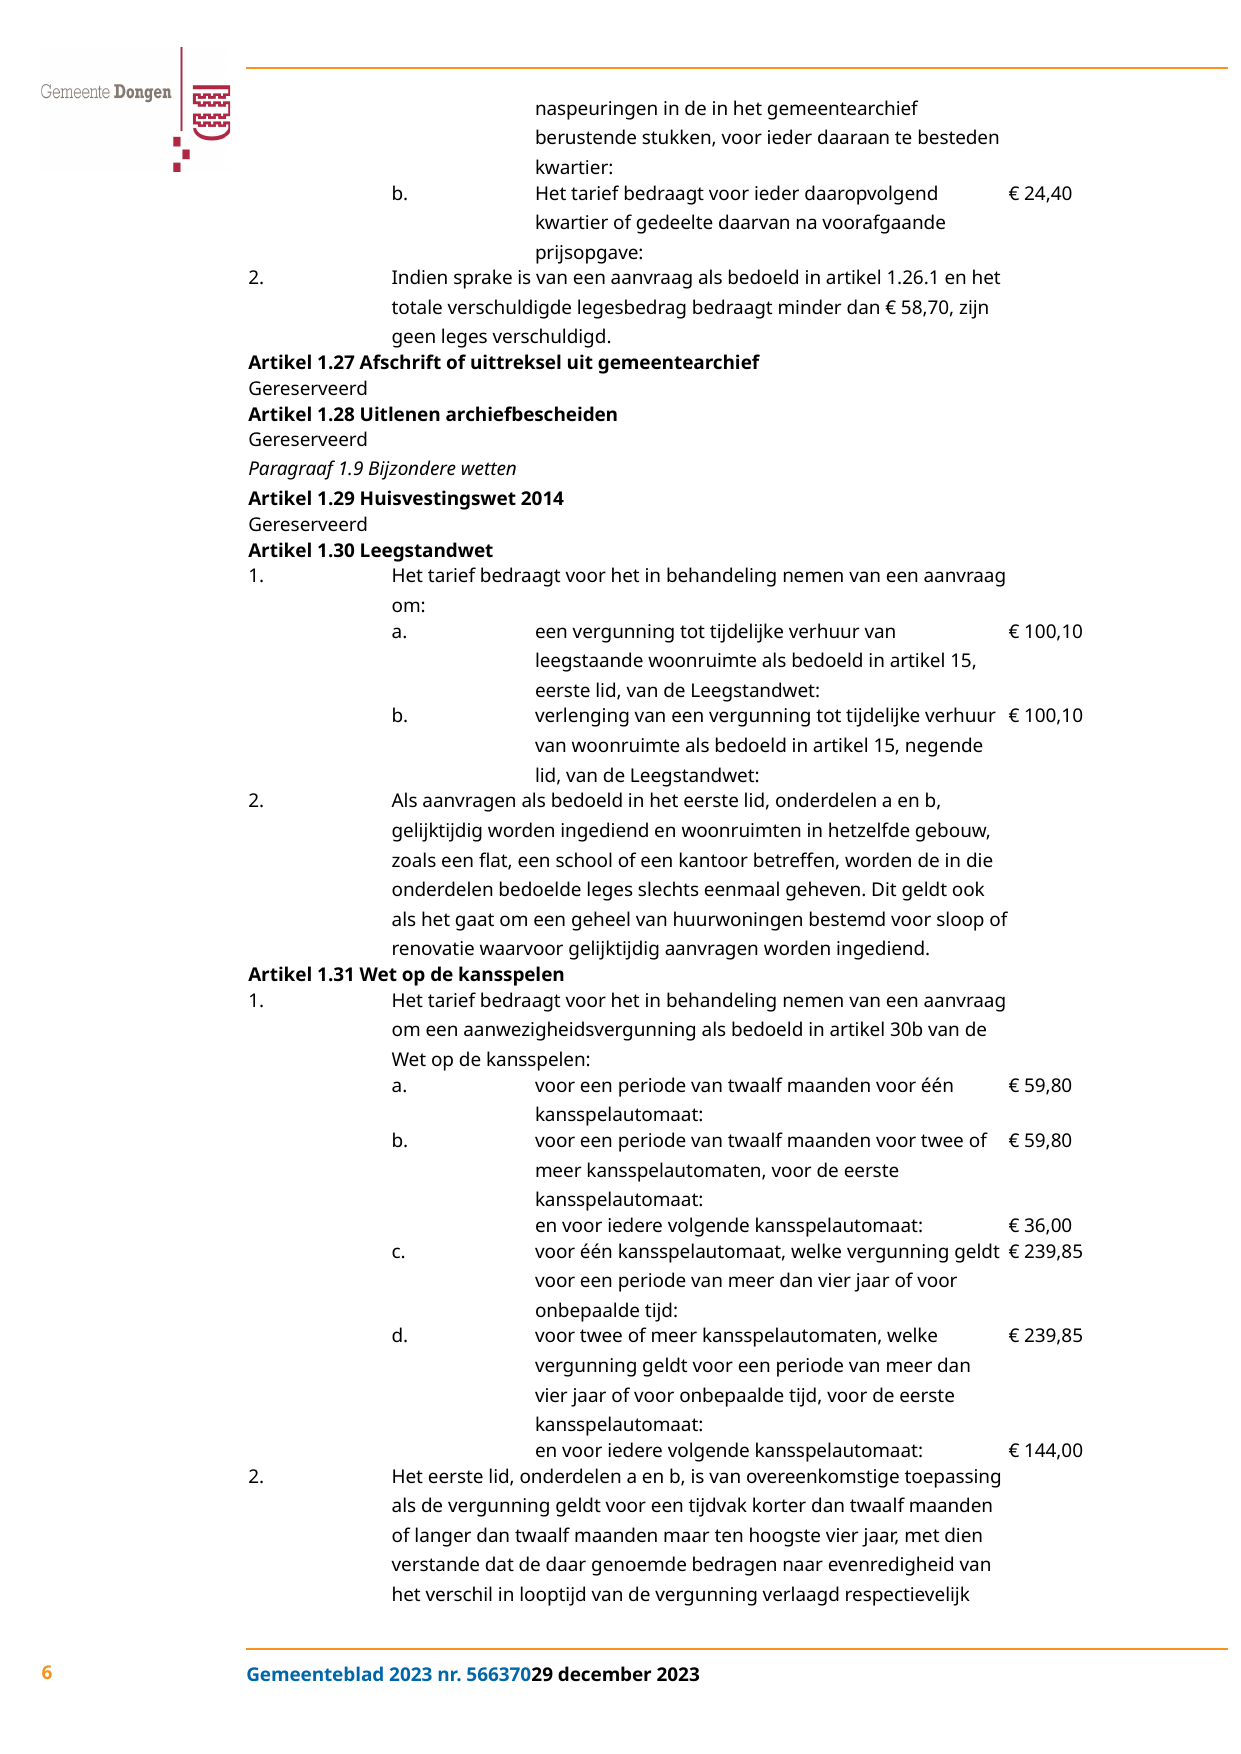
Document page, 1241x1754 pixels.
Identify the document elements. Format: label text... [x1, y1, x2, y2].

table_cell voor een periode van twaalf maanden voor twee of meer kansspelautomaten, voor de eerste kansspelautomaat: [535, 1127, 1008, 1212]
table_cell € 100,10 [1008, 618, 1152, 703]
table_cell [1008, 427, 1152, 452]
table_cell [248, 703, 391, 788]
table_cell [391, 1437, 535, 1463]
table_cell [1008, 788, 1152, 961]
table_cell a. [391, 1072, 535, 1127]
text Paragraaf 1.9 Bijzondere wetten [248, 456, 1152, 481]
table_cell € 24,40 [1008, 180, 1152, 264]
table_header Artikel 1.29 Huisvestingswet 2014 [248, 485, 1008, 511]
table_cell d. [391, 1323, 535, 1437]
table_cell [1008, 350, 1152, 375]
table_cell 2. [248, 788, 391, 961]
table_cell [1008, 987, 1152, 1072]
table_cell € 144,00 [1008, 1437, 1152, 1463]
table_cell Het tarief bedraagt voor het in behandeling nemen van een aanvraag om een aanwezigheidsvergunning als bedoeld in artikel 30b van de Wet op de kansspelen: [391, 987, 1008, 1072]
table_cell [248, 1212, 391, 1238]
table_cell en voor iedere volgende kansspelautomaat: [535, 1212, 1008, 1238]
table_cell b. [391, 180, 535, 264]
table_cell c. [391, 1238, 535, 1323]
table_cell [248, 1238, 391, 1323]
table_cell een vergunning tot tijdelijke verhuur van leegstaande woonruimte als bedoeld in artikel 15, eerste lid, van de Leegstandwet: [535, 618, 1008, 703]
table_cell € 36,00 [1008, 1212, 1152, 1238]
table_cell b. [391, 1127, 535, 1212]
table_cell € 239,85 [1008, 1238, 1152, 1323]
table_cell Gereserveerd [248, 511, 1008, 537]
table_cell [391, 1212, 535, 1238]
table_cell Artikel 1.27 Afschrift of uittreksel uit gemeentearchief [248, 350, 1008, 375]
table_cell naspeuringen in de in het gemeentearchief berustende stukken, voor ieder daaraan te besteden kwartier: [535, 95, 1008, 180]
table_cell Artikel 1.31 Wet op de kansspelen [248, 961, 1008, 987]
table_cell b. [391, 703, 535, 788]
table_cell 2. [248, 265, 391, 349]
table_cell 2. [248, 1463, 391, 1607]
table_cell 1. [248, 563, 391, 618]
table_cell voor een periode van twaalf maanden voor één kansspelautomaat: [535, 1072, 1008, 1127]
table_cell en voor iedere volgende kansspelautomaat: [535, 1437, 1008, 1463]
table_cell [1008, 401, 1152, 427]
table_cell Indien sprake is van een aanvraag als bedoeld in artikel 1.26.1 en het totale verschuldigde legesbedrag bedraagt minder dan € 58,70, zijn geen leges verschuldigd. [391, 265, 1008, 349]
table_cell [1008, 961, 1152, 987]
table_cell [1008, 265, 1152, 349]
table_cell [248, 1072, 391, 1127]
table_cell Artikel 1.28 Uitlenen archiefbescheiden [248, 401, 1008, 427]
table_cell [248, 1323, 391, 1437]
table_cell [1008, 511, 1152, 537]
table_cell [1008, 537, 1152, 562]
table_cell [248, 95, 391, 180]
table_cell [1008, 95, 1152, 180]
table_cell Gereserveerd [248, 375, 1152, 401]
table_cell [248, 1127, 391, 1212]
table_cell Het tarief bedraagt voor het in behandeling nemen van een aanvraag om: [391, 563, 1008, 618]
table_cell voor één kansspelautomaat, welke vergunning geldt voor een periode van meer dan vier jaar of voor onbepaalde tijd: [535, 1238, 1008, 1323]
table_cell verlenging van een vergunning tot tijdelijke verhuur van woonruimte als bedoeld in artikel 15, negende lid, van de Leegstandwet: [535, 703, 1008, 788]
table_cell Artikel 1.30 Leegstandwet [248, 537, 1008, 562]
table_header [1008, 485, 1152, 511]
table_cell 1. [248, 987, 391, 1072]
table_cell Gereserveerd [248, 427, 1008, 452]
table_cell a. [391, 618, 535, 703]
picture [41, 47, 231, 172]
table_cell € 59,80 [1008, 1127, 1152, 1212]
table_cell [1008, 563, 1152, 618]
table_cell [248, 180, 391, 264]
table_cell Als aanvragen als bedoeld in het eerste lid, onderdelen a en b, gelijktijdig worden ingediend en woonruimten in hetzelfde gebouw, zoals een flat, een school of een kantoor betreffen, worden de in die onderdelen bedoelde leges slechts eenmaal geheven. Dit geldt ook als het gaat om een geheel van huurwoningen bestemd voor sloop of renovatie waarvoor gelijktijdig aanvragen worden ingediend. [391, 788, 1008, 961]
table_cell voor twee of meer kansspelautomaten, welke vergunning geldt voor een periode van meer dan vier jaar of voor onbepaalde tijd, voor de eerste kansspelautomaat: [535, 1323, 1008, 1437]
table_cell € 59,80 [1008, 1072, 1152, 1127]
table_cell € 239,85 [1008, 1323, 1152, 1437]
table_cell [248, 618, 391, 703]
table_cell Het eerste lid, onderdelen a en b, is van overeenkomstige toepassing als de vergunning geldt voor een tijdvak korter dan twaalf maanden of langer dan twaalf maanden maar ten hoogste vier jaar, met dien verstande dat de daar genoemde bedragen naar evenredigheid van het verschil in looptijd van de vergunning verlaagd respectievelijk [391, 1463, 1008, 1607]
table_cell [1008, 1463, 1152, 1607]
table_cell Het tarief bedraagt voor ieder daaropvolgend kwartier of gedeelte daarvan na voorafgaande prijsopgave: [535, 180, 1008, 264]
table_cell [248, 1437, 391, 1463]
table_cell € 100,10 [1008, 703, 1152, 788]
table_cell [391, 95, 535, 180]
